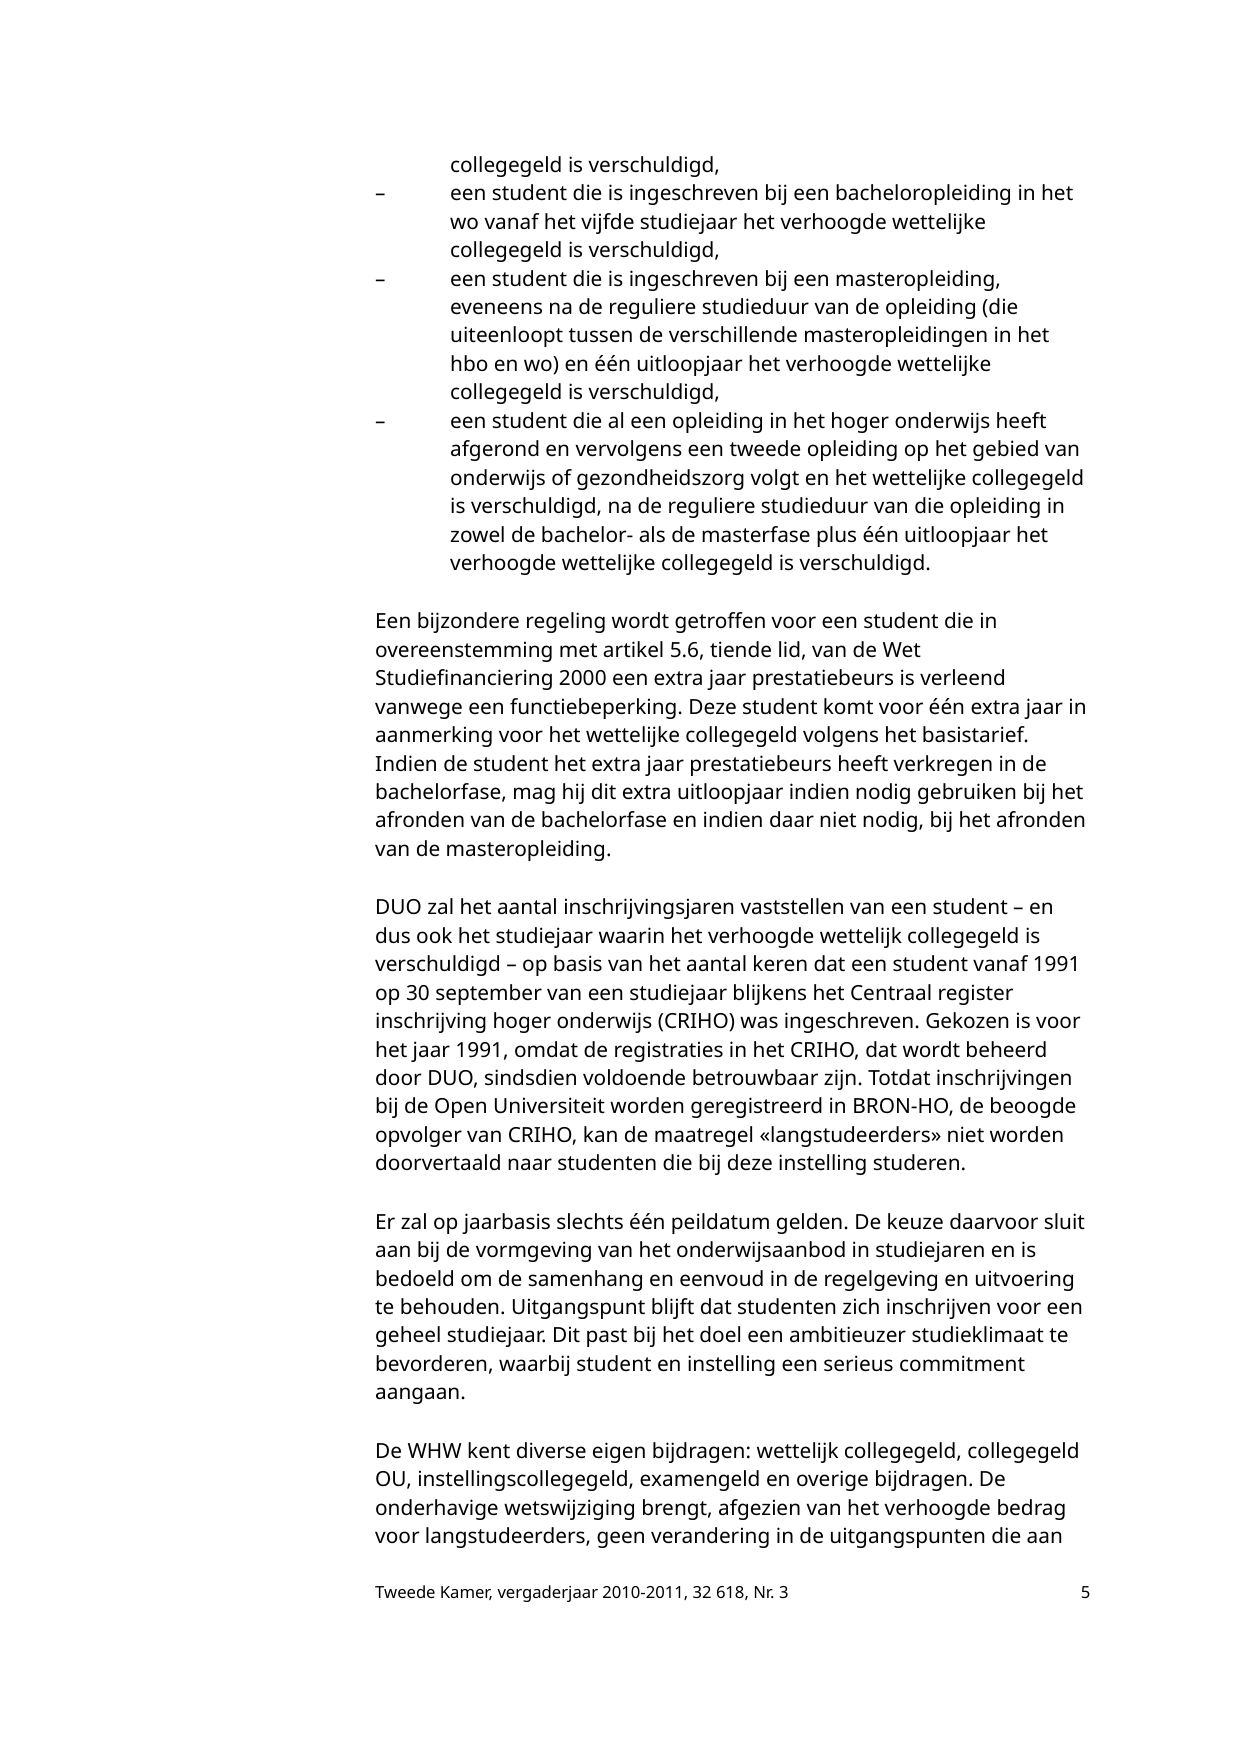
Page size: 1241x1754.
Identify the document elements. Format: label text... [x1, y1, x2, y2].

text Er zal op jaarbasis slechts één peildatum gelden. De keuze daarvoor sluit aan bij de vormgeving van het onderwijsaanbod in studiejaren en is bedoeld om de samenhang en eenvoud in de regelgeving en uitvoering te behouden. Uitgangspunt blijft dat studenten zich inschrijven voor een geheel studiejaar. Dit past bij het doel een ambitieuzer studieklimaat te bevorderen, waarbij student en instelling een serieus commitment aangaan. [375, 1207, 1090, 1406]
list een student die is ingeschreven bij een masteropleiding, eveneens na de reguliere studieduur van de opleiding (die uiteenloopt tussen de verschillende masteropleidingen in het hbo en wo) en één uitloopjaar het verhoogde wettelijke collegegeld is verschuldigd, [375, 264, 1090, 406]
text DUO zal het aantal inschrijvingsjaren vaststellen van een student – en dus ook het studiejaar waarin het verhoogde wettelijk collegegeld is verschuldigd – op basis van het aantal keren dat een student vanaf 1991 op 30 september van een studiejaar blijkens het Centraal register inschrijving hoger onderwijs (CRIHO) was ingeschreven. Gekozen is voor het jaar 1991, omdat de registraties in het CRIHO, dat wordt beheerd door DUO, sindsdien voldoende betrouwbaar zijn. Totdat inschrijvingen bij de Open Universiteit worden geregistreerd in BRON-HO, de beoogde opvolger van CRIHO, kan de maatregel «langstudeerders» niet worden doorvertaald naar studenten die bij deze instelling studeren. [375, 892, 1090, 1177]
list een student die al een opleiding in het hoger onderwijs heeft afgerond en vervolgens een tweede opleiding op het gebied van onderwijs of gezondheidszorg volgt en het wettelijke collegegeld is verschuldigd, na de reguliere studieduur van die opleiding in zowel de bachelor- als de masterfase plus één uitloopjaar het verhoogde wettelijke collegegeld is verschuldigd. [375, 406, 1090, 577]
list een student die is ingeschreven bij een bacheloropleiding in het wo vanaf het vijfde studiejaar het verhoogde wettelijke collegegeld is verschuldigd, [375, 178, 1090, 264]
text De WHW kent diverse eigen bijdragen: wettelijk collegegeld, collegegeld OU, instellingscollegegeld, examengeld en overige bijdragen. De onderhavige wetswijziging brengt, afgezien van het verhoogde bedrag voor langstudeerders, geen verandering in de uitgangspunten die aan [375, 1436, 1090, 1550]
list collegegeld is verschuldigd, [375, 150, 1090, 178]
text Een bijzondere regeling wordt getroffen voor een student die in overeenstemming met artikel 5.6, tiende lid, van de Wet Studiefinanciering 2000 een extra jaar prestatiebeurs is verleend vanwege een functiebeperking. Deze student komt voor één extra jaar in aanmerking voor het wettelijke collegegeld volgens het basistarief. Indien de student het extra jaar prestatiebeurs heeft verkregen in de bachelorfase, mag hij dit extra uitloopjaar indien nodig gebruiken bij het afronden van de bachelorfase en indien daar niet nodig, bij het afronden van de masteropleiding. [375, 607, 1090, 862]
